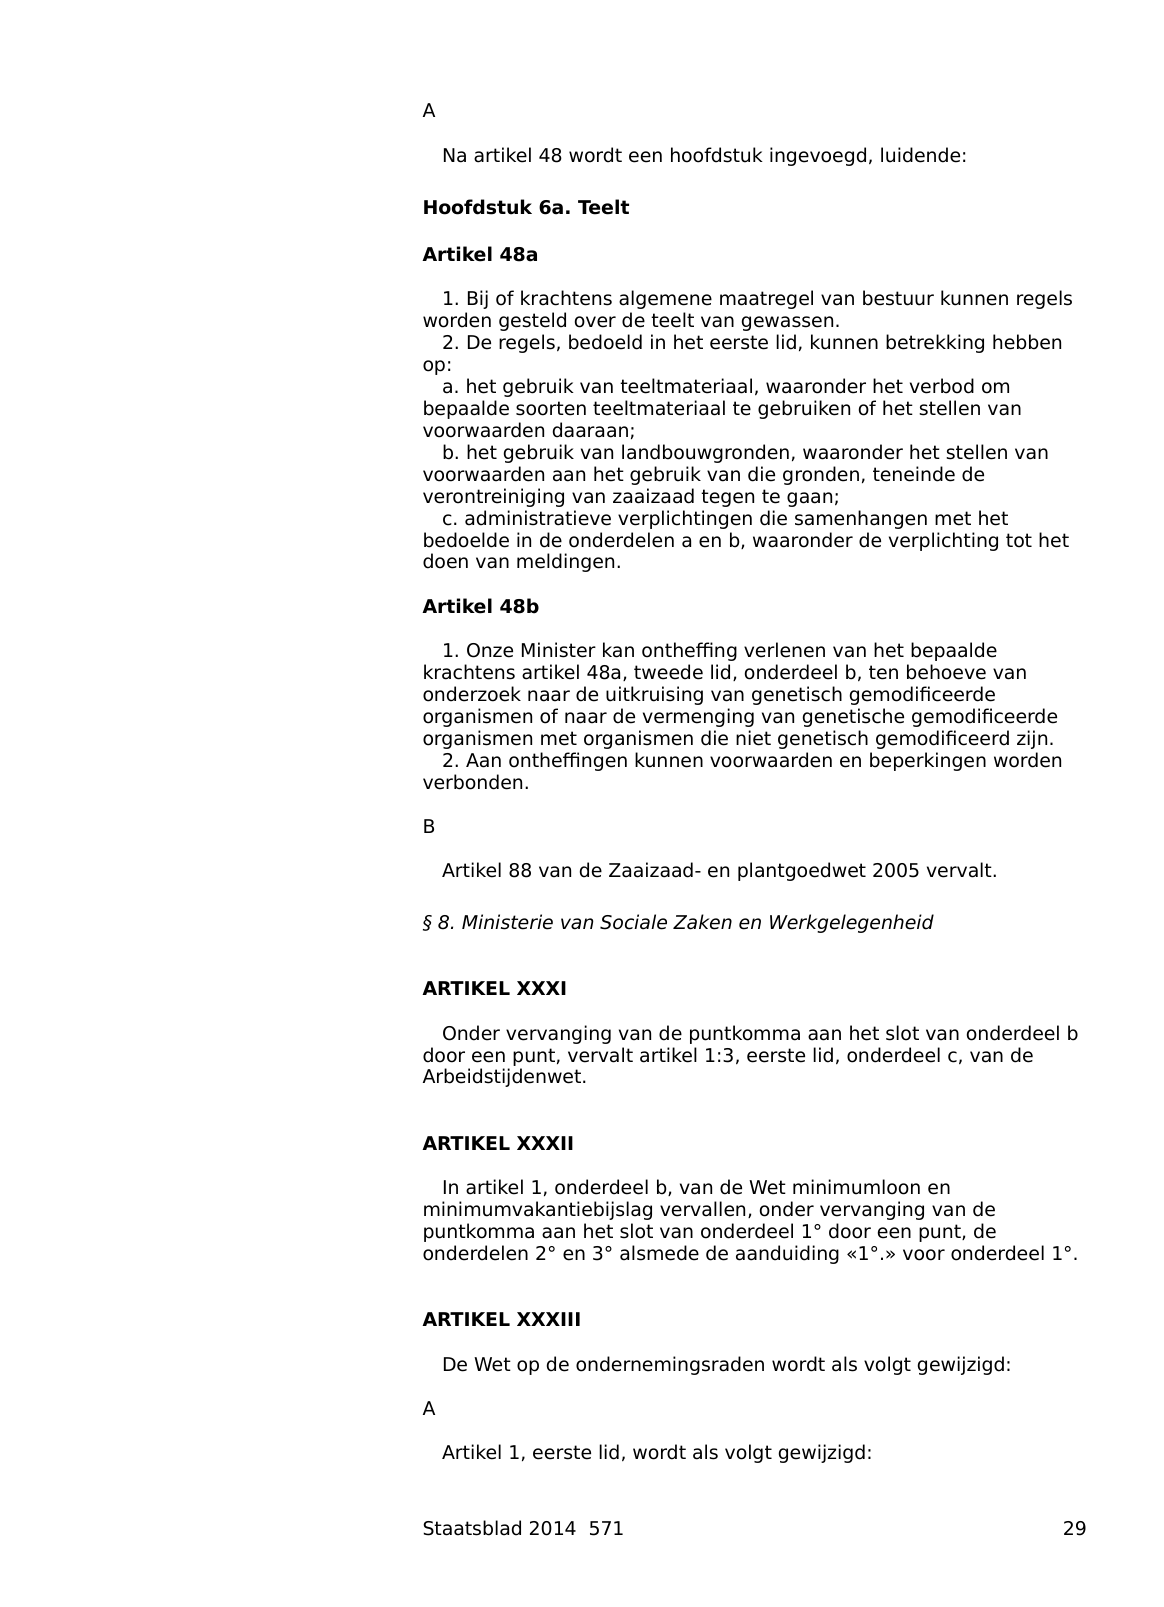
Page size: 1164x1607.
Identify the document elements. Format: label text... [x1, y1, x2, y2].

text A [422, 100, 1087, 122]
text Na artikel 48 wordt een hoofdstuk ingevoegd, luidende: [422, 144, 1087, 167]
text In artikel 1, onderdeel b, van de Wet minimumloon en minimumvakantiebijslag vervallen, onder vervanging van de puntkomma aan het slot van onderdeel 1° door een punt, de onderdelen 2° en 3° alsmede de aanduiding «1°.» voor onderdeel 1°. [422, 1177, 1087, 1265]
text 2. De regels, bedoeld in het eerste lid, kunnen betrekking hebben op: [422, 332, 1087, 376]
text c. administratieve verplichtingen die samenhangen met het bedoelde in de onderdelen a en b, waaronder de verplichting tot het doen van meldingen. [422, 507, 1087, 573]
subtitle Hoofdstuk 6a. Teelt [422, 197, 1087, 218]
text a. het gebruik van teeltmateriaal, waaronder het verbod om bepaalde soorten teeltmateriaal te gebruiken of het stellen van voorwaarden daaraan; [422, 376, 1087, 442]
subtitle § 8. Ministerie van Sociale Zaken en Werkgelegenheid [422, 912, 1087, 934]
subtitle Artikel 48a [422, 243, 1087, 266]
text De Wet op de ondernemingsraden wordt als volgt gewijzigd: [422, 1353, 1087, 1375]
text 1. Onze Minister kan ontheffing verlenen van het bepaalde krachtens artikel 48a, tweede lid, onderdeel b, ten behoeve van onderzoek naar de uitkruising van genetisch gemodificeerde organismen of naar de vermenging van genetische gemodificeerde organismen met organismen die niet genetisch gemodificeerd zijn. [422, 640, 1087, 750]
subtitle ARTIKEL XXXII [422, 1133, 1087, 1155]
text Artikel 88 van de Zaaizaad- en plantgoedwet 2005 vervalt. [422, 860, 1087, 882]
text 2. Aan ontheffingen kunnen voorwaarden en beperkingen worden verbonden. [422, 750, 1087, 794]
text b. het gebruik van landbouwgronden, waaronder het stellen van voorwaarden aan het gebruik van die gronden, teneinde de verontreiniging van zaaizaad tegen te gaan; [422, 442, 1087, 507]
subtitle ARTIKEL XXXIII [422, 1309, 1087, 1331]
text A [422, 1398, 1087, 1419]
text Onder vervanging van de puntkomma aan het slot van onderdeel b door een punt, vervalt artikel 1:3, eerste lid, onderdeel c, van de Arbeidstijdenwet. [422, 1022, 1087, 1088]
text B [422, 816, 1087, 838]
subtitle Artikel 48b [422, 596, 1087, 618]
text 1. Bij of krachtens algemene maatregel van bestuur kunnen regels worden gesteld over de teelt van gewassen. [422, 288, 1087, 332]
subtitle ARTIKEL XXXI [422, 978, 1087, 1000]
text Artikel 1, eerste lid, wordt als volgt gewijzigd: [422, 1442, 1087, 1464]
